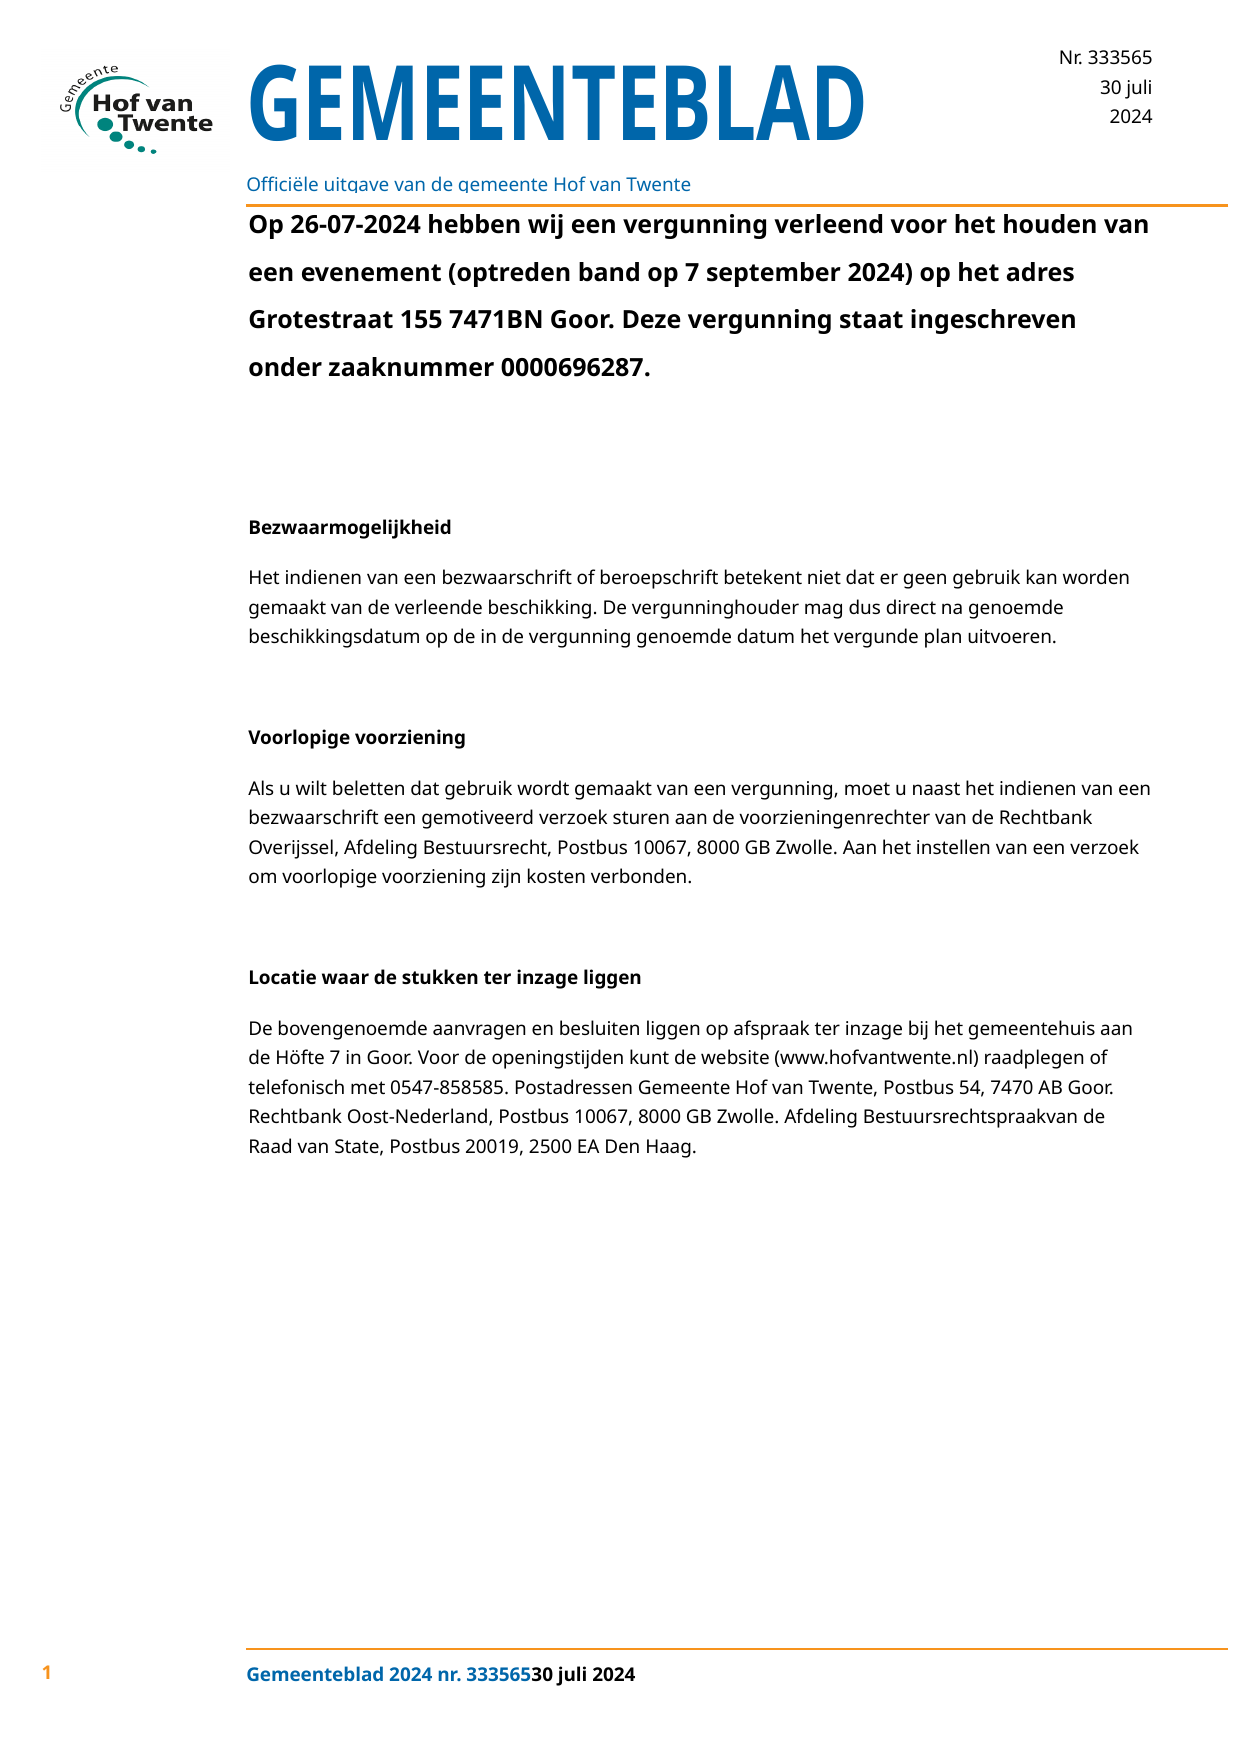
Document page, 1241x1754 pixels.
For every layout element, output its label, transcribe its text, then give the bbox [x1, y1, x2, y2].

text Voorlopige voorziening [248, 724, 1152, 750]
text Als u wilt beletten dat gebruik wordt gemaakt van een vergunning, moet u naast het indienen van een bezwaarschrift een gemotiveerd verzoek sturen aan de voorzieningenrechter van de Rechtbank Overijssel, Afdeling Bestuursrecht, Postbus 10067, 8000 GB Zwolle. Aan het instellen van een verzoek om voorlopige voorziening zijn kosten verbonden. [248, 775, 1152, 889]
text Locatie waar de stukken ter inzage liggen [248, 964, 1152, 990]
picture [41, 47, 231, 172]
text De bovengenoemde aanvragen en besluiten liggen op afspraak ter inzage bij het gemeentehuis aan de Höfte 7 in Goor. Voor de openingstijden kunt de website (www.hofvantwente.nl) raadplegen of telefonisch met 0547-858585. Postadressen Gemeente Hof van Twente, Postbus 54, 7470 AB Goor. Rechtbank Oost-Nederland, Postbus 10067, 8000 GB Zwolle. Afdeling Bestuursrechtspraakvan de Raad van State, Postbus 20019, 2500 EA Den Haag. [248, 1015, 1152, 1159]
text Het indienen van een bezwaarschrift of beroepschrift betekent niet dat er geen gebruik kan worden gemaakt van de verleende beschikking. De vergunninghouder mag dus direct na genoemde beschikkingsdatum op de in de vergunning genoemde datum het vergunde plan uitvoeren. [248, 564, 1152, 649]
text Op 26-07-2024 hebben wij een vergunning verleend voor het houden van een evenement (optreden band op 7 september 2024) op het adres Grotestraat 155 7471BN Goor. Deze vergunning staat ingeschreven onder zaaknummer 0000696287. [248, 207, 1152, 384]
text Bezwaarmogelijkheid [248, 514, 1152, 540]
